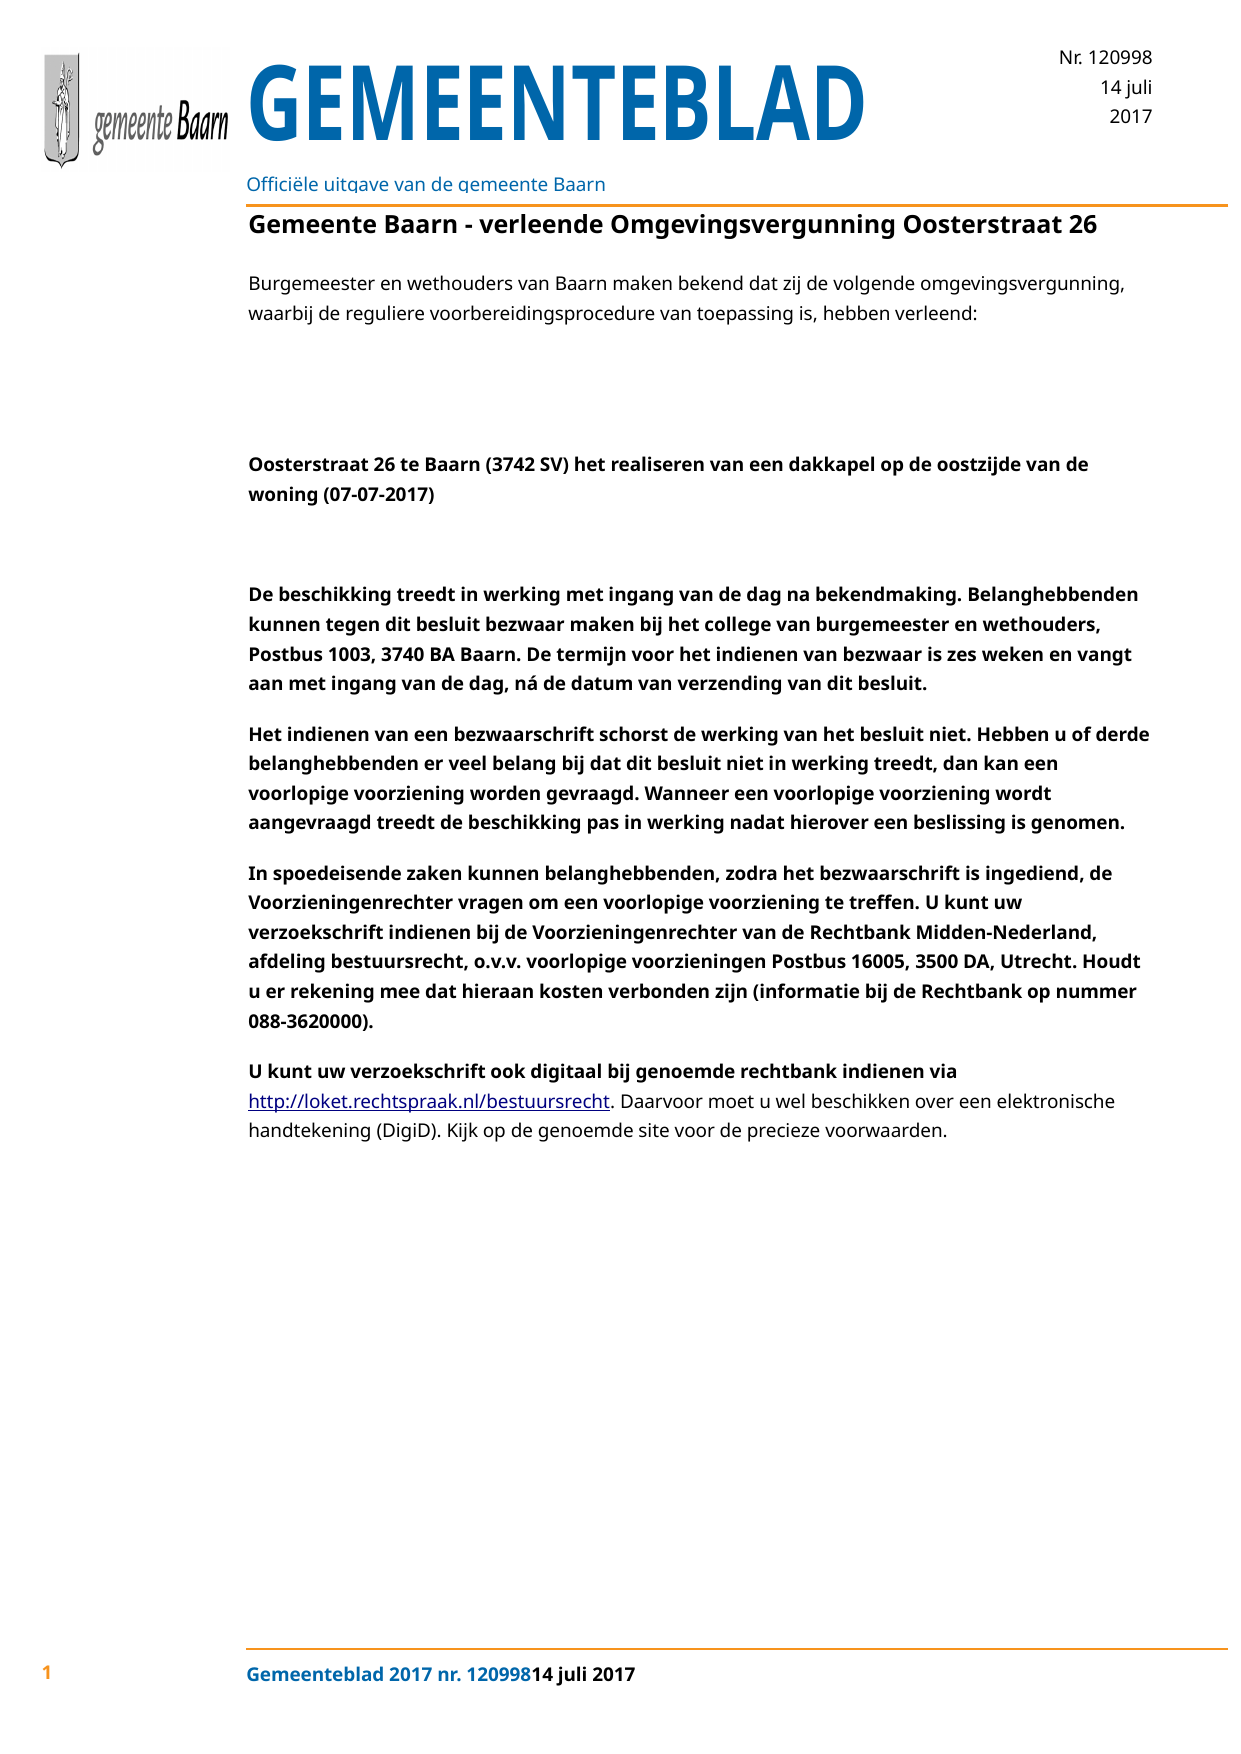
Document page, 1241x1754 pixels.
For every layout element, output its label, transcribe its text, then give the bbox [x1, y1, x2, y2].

text Gemeente Baarn - verleende Omgevingsvergunning Oosterstraat 26 [248, 207, 1152, 241]
text In spoedeisende zaken kunnen belanghebbenden, zodra het bezwaarschrift is ingediend, de Voorzieningenrechter vragen om een voorlopige voorziening te treffen. U kunt uw verzoekschrift indienen bij de Voorzieningenrechter van de Rechtbank Midden-Nederland, afdeling bestuursrecht, o.v.v. voorlopige voorzieningen Postbus 16005, 3500 DA, Utrecht. Houdt u er rekening mee dat hieraan kosten verbonden zijn (informatie bij de Rechtbank op nummer 088-3620000). [248, 860, 1152, 1033]
text U kunt uw verzoekschrift ook digitaal bij genoemde rechtbank indienen via http://loket.rechtspraak.nl/bestuursrecht. Daarvoor moet u wel beschikken over een elektronische handtekening (DigiD). Kijk op de genoemde site voor de precieze voorwaarden. [248, 1058, 1152, 1143]
text Burgemeester en wethouders van Baarn maken bekend dat zij de volgende omgevingsvergunning, waarbij de reguliere voorbereidingsprocedure van toepassing is, hebben verleend: [248, 270, 1152, 326]
picture [41, 47, 231, 172]
text Oosterstraat 26 te Baarn (3742 SV) het realiseren van een dakkapel op de oostzijde van de woning (07-07-2017) [248, 451, 1152, 506]
text Het indienen van een bezwaarschrift schorst de werking van het besluit niet. Hebben u of derde belanghebbenden er veel belang bij dat dit besluit niet in werking treedt, dan kan een voorlopige voorziening worden gevraagd. Wanneer een voorlopige voorziening wordt aangevraagd treedt de beschikking pas in werking nadat hierover een beslissing is genomen. [248, 721, 1152, 835]
text De beschikking treedt in werking met ingang van de dag na bekendmaking. Belanghebbenden kunnen tegen dit besluit bezwaar maken bij het college van burgemeester en wethouders, Postbus 1003, 3740 BA Baarn. De termijn voor het indienen van bezwaar is zes weken en vangt aan met ingang van de dag, ná de datum van verzending van dit besluit. [248, 582, 1152, 696]
